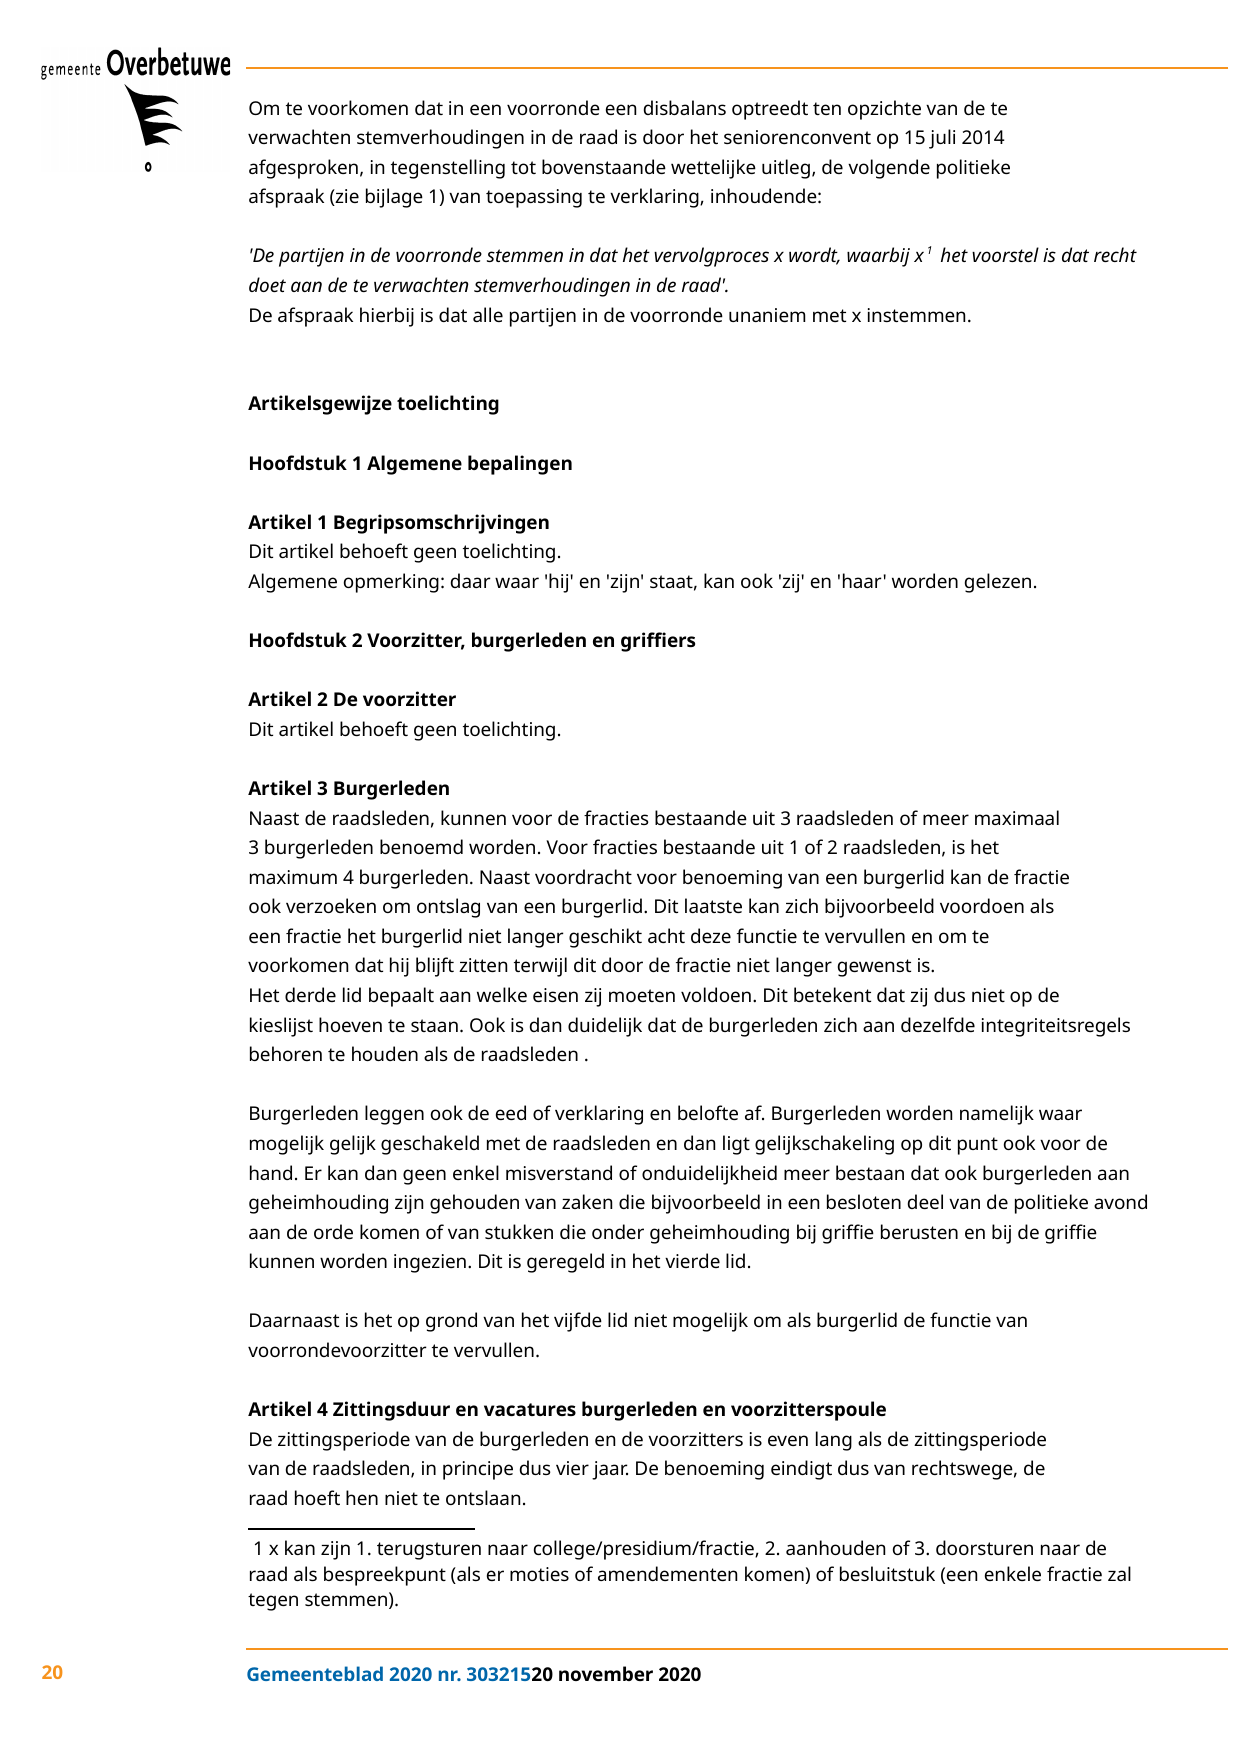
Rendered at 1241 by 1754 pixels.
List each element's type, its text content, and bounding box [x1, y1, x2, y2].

text 3 burgerleden benoemd worden. Voor fracties bestaande uit 1 of 2 raadsleden, is het [248, 834, 1152, 860]
text x kan zijn 1. terugsturen naar college/presidium/fractie, 2. aanhouden of 3. doorsturen naar de raad als bespreekpunt (als er moties of amendementen komen) of besluitstuk (een enkele fractie zal tegen stemmen). [248, 1535, 1152, 1612]
text Om te voorkomen dat in een voorronde een disbalans optreedt ten opzichte van de te [248, 95, 1152, 121]
text Artikel 1 Begripsomschrijvingen [248, 509, 1152, 535]
text verwachten stemverhoudingen in de raad is door het seniorenconvent op 15 juli 2014 [248, 124, 1152, 150]
picture [41, 47, 231, 172]
text 'De partijen in de voorronde stemmen in dat het vervolgproces x wordt, waarbij x het voorstel is dat recht doet aan de te verwachten stemverhoudingen in de raad'. [248, 243, 1152, 298]
text Hoofdstuk 2 Voorzitter, burgerleden en griffiers [248, 627, 1152, 653]
text Algemene opmerking: daar waar 'hij' en 'zijn' staat, kan ook 'zij' en 'haar' worden gelezen. [248, 568, 1152, 594]
text Dit artikel behoeft geen toelichting. [248, 716, 1152, 742]
text Artikel 2 De voorzitter [248, 686, 1152, 712]
text voorkomen dat hij blijft zitten terwijl dit door de fractie niet langer gewenst is. [248, 953, 1152, 978]
text een fractie het burgerlid niet langer geschikt acht deze functie te vervullen en om te [248, 923, 1152, 949]
text Het derde lid bepaalt aan welke eisen zij moeten voldoen. Dit betekent dat zij dus niet op de [248, 982, 1152, 1008]
text maximum 4 burgerleden. Naast voordracht voor benoeming van een burgerlid kan de fractie [248, 864, 1152, 890]
text Artikel 3 Burgerleden [248, 775, 1152, 801]
text De zittingsperiode van de burgerleden en de voorzitters is even lang als de zittingsperiode [248, 1426, 1152, 1452]
text kieslijst hoeven te staan. Ook is dan duidelijk dat de burgerleden zich aan dezelfde integriteitsregels behoren te houden als de raadsleden . [248, 1012, 1152, 1067]
text Artikel 4 Zittingsduur en vacatures burgerleden en voorzitterspoule [248, 1396, 1152, 1422]
text Artikelsgewijze toelichting [248, 391, 1152, 416]
text afspraak (zie bijlage 1) van toepassing te verklaring, inhoudende: [248, 183, 1152, 209]
text Dit artikel behoeft geen toelichting. [248, 538, 1152, 564]
text afgesproken, in tegenstelling tot bovenstaande wettelijke uitleg, de volgende politieke [248, 154, 1152, 180]
text Burgerleden leggen ook de eed of verklaring en belofte af. Burgerleden worden namelijk waar mogelijk gelijk geschakeld met de raadsleden en dan ligt gelijkschakeling op dit punt ook voor de hand. Er kan dan geen enkel misverstand of onduidelijkheid meer bestaan dat ook burgerleden aan geheimhouding zijn gehouden van zaken die bijvoorbeeld in een besloten deel van de politieke avond aan de orde komen of van stukken die onder geheimhouding bij griffie berusten en bij de griffie kunnen worden ingezien. Dit is geregeld in het vierde lid. [248, 1101, 1152, 1274]
text Daarnaast is het op grond van het vijfde lid niet mogelijk om als burgerlid de functie van [248, 1308, 1152, 1333]
text voorrondevoorzitter te vervullen. [248, 1337, 1152, 1363]
text raad hoeft hen niet te ontslaan. [248, 1485, 1152, 1511]
text Hoofdstuk 1 Algemene bepalingen [248, 450, 1152, 476]
text De afspraak hierbij is dat alle partijen in de voorronde unaniem met x instemmen. [248, 302, 1152, 328]
text van de raadsleden, in principe dus vier jaar. De benoeming eindigt dus van rechtswege, de [248, 1456, 1152, 1481]
text ook verzoeken om ontslag van een burgerlid. Dit laatste kan zich bijvoorbeeld voordoen als [248, 893, 1152, 919]
text Naast de raadsleden, kunnen voor de fracties bestaande uit 3 raadsleden of meer maximaal [248, 805, 1152, 831]
